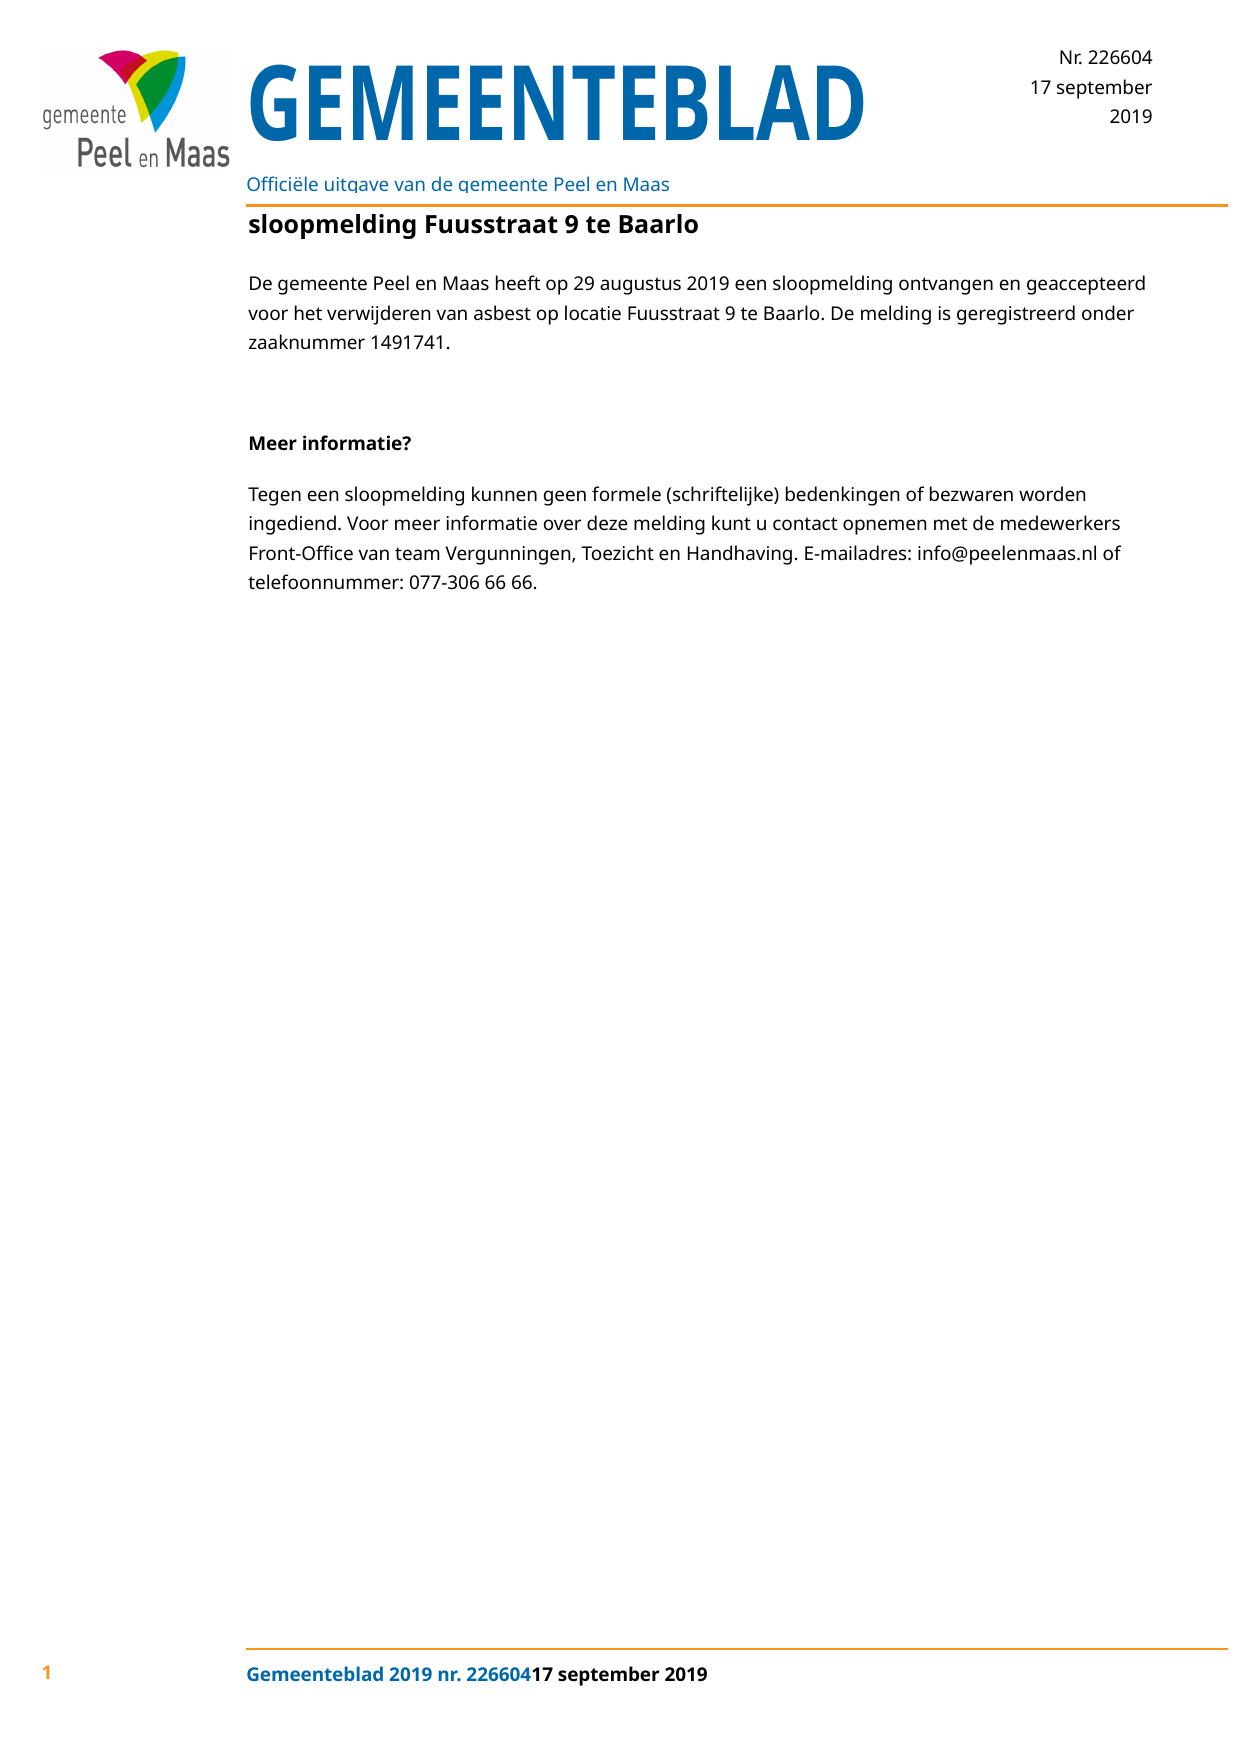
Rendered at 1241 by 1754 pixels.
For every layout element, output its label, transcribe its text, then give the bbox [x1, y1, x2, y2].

text Meer informatie? [248, 430, 1152, 456]
text sloopmelding Fuusstraat 9 te Baarlo [248, 207, 1152, 241]
picture [41, 47, 231, 172]
text De gemeente Peel en Maas heeft op 29 augustus 2019 een sloopmelding ontvangen en geaccepteerd voor het verwijderen van asbest op locatie Fuusstraat 9 te Baarlo. De melding is geregistreerd onder zaaknummer 1491741. [248, 270, 1152, 355]
text Tegen een sloopmelding kunnen geen formele (schriftelijke) bedenkingen of bezwaren worden ingediend. Voor meer informatie over deze melding kunt u contact opnemen met de medewerkers Front-Office van team Vergunningen, Toezicht en Handhaving. E-mailadres: info@peelenmaas.nl of telefoonnummer: 077-306 66 66. [248, 481, 1152, 595]
